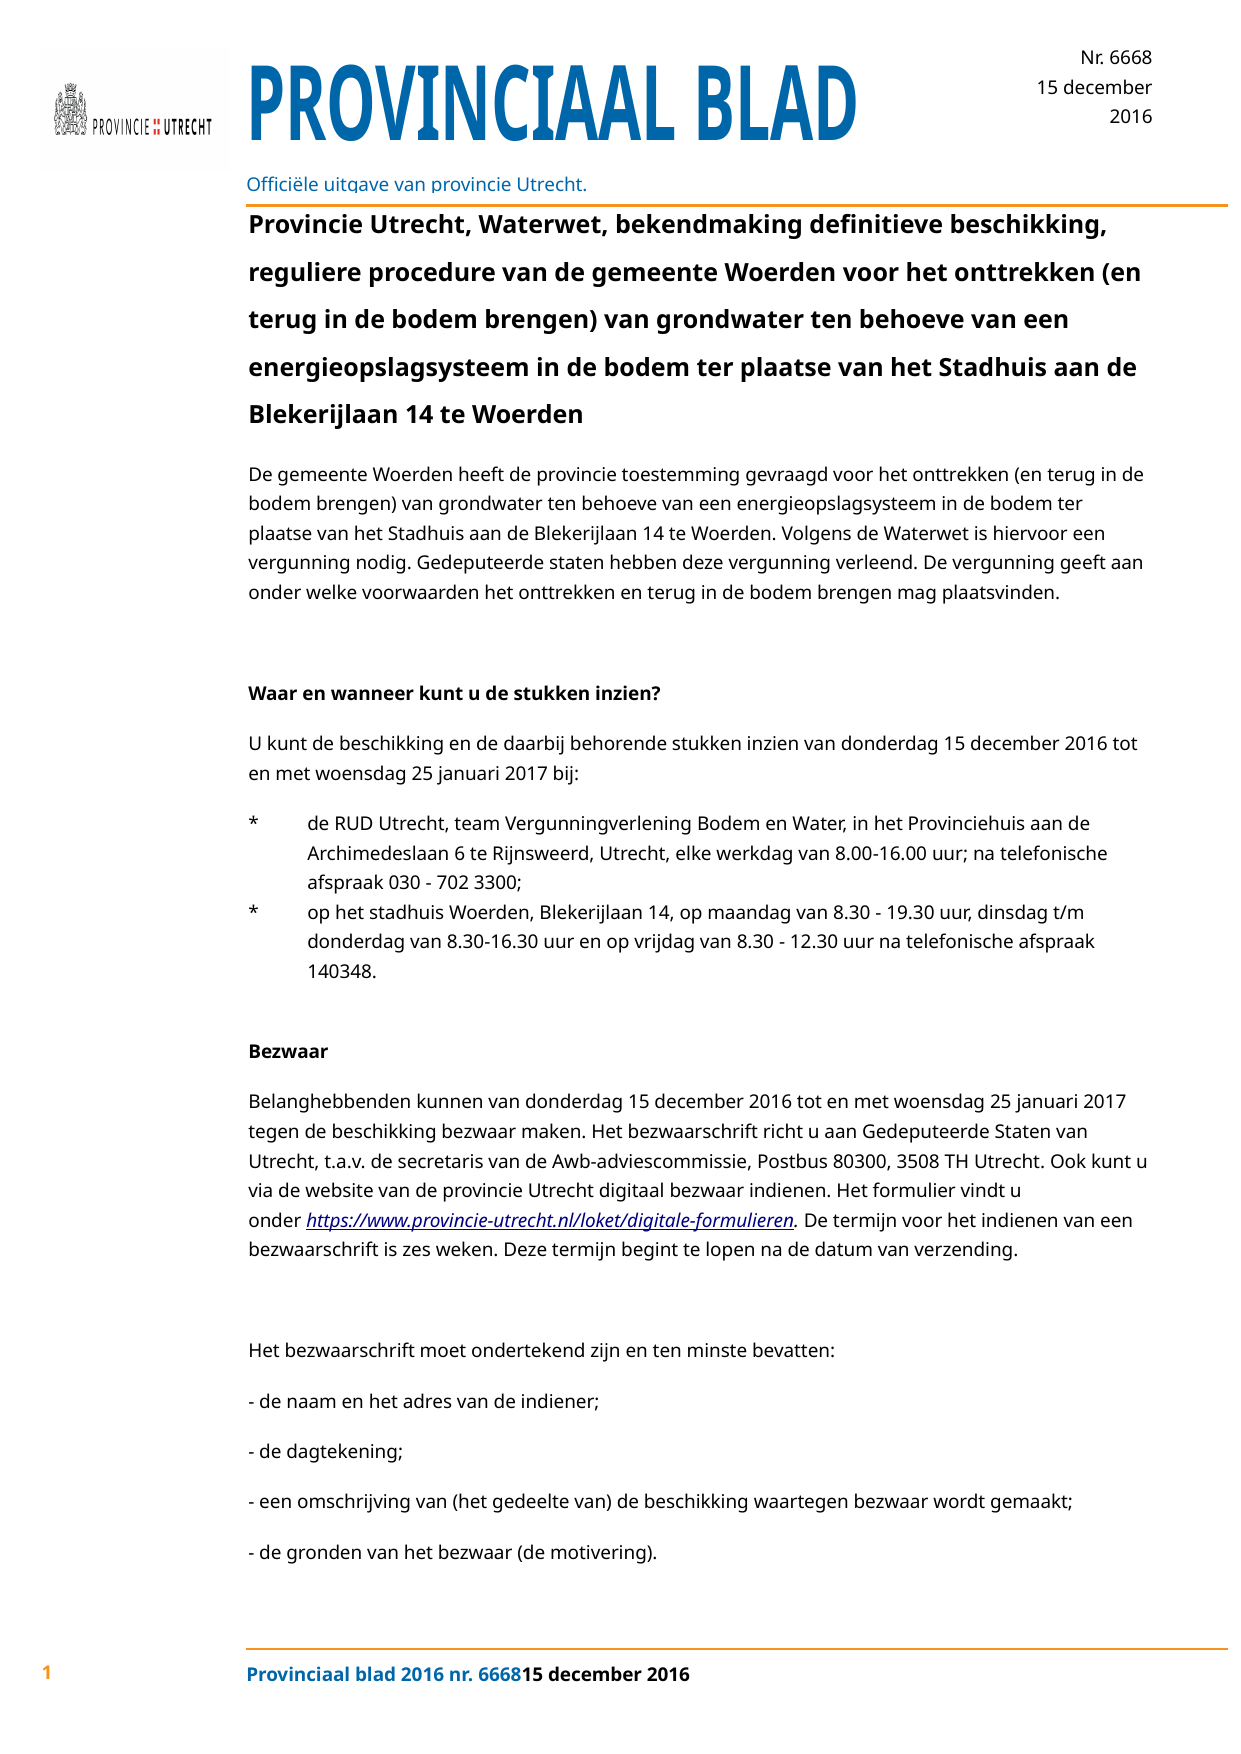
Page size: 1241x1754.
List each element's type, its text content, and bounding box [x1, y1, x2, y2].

text Provincie Utrecht, Waterwet, bekendmaking definitieve beschikking, reguliere procedure van de gemeente Woerden voor het onttrekken (en terug in de bodem brengen) van grondwater ten behoeve van een energieopslagsysteem in de bodem ter plaatse van het Stadhuis aan de Blekerijlaan 14 te Woerden [248, 207, 1152, 431]
text U kunt de beschikking en de daarbij behorende stukken inzien van donderdag 15 december 2016 tot en met woensdag 25 januari 2017 bij: [248, 730, 1152, 786]
text Bezwaar [248, 1038, 1152, 1064]
list op het stadhuis Woerden, Blekerijlaan 14, op maandag van 8.30 - 19.30 uur, dinsdag t/m donderdag van 8.30-16.30 uur en op vrijdag van 8.30 - 12.30 uur na telefonische afspraak 140348. [248, 899, 1152, 984]
text - de dagtekening; [248, 1438, 1152, 1464]
picture [41, 47, 231, 172]
text Belanghebbenden kunnen van donderdag 15 december 2016 tot en met woensdag 25 januari 2017 tegen de beschikking bezwaar maken. Het bezwaarschrift richt u aan Gedeputeerde Staten van Utrecht, t.a.v. de secretaris van de Awb-adviescommissie, Postbus 80300, 3508 TH Utrecht. Ook kunt u via de website van de provincie Utrecht digitaal bezwaar indienen. Het formulier vindt u onder https://www.provincie-utrecht.nl/loket/digitale-formulieren. De termijn voor het indienen van een bezwaarschrift is zes weken. Deze termijn begint te lopen na de datum van verzending. [248, 1089, 1152, 1262]
list de RUD Utrecht, team Vergunningverlening Bodem en Water, in het Provinciehuis aan de Archimedeslaan 6 te Rijnsweerd, Utrecht, elke werkdag van 8.00‑16.00 uur; na telefonische afspraak 030 - 702 3300; [248, 810, 1152, 895]
text Waar en wanneer kunt u de stukken inzien? [248, 680, 1152, 706]
text - een omschrijving van (het gedeelte van) de beschikking waartegen bezwaar wordt gemaakt; [248, 1489, 1152, 1514]
text Het bezwaarschrift moet ondertekend zijn en ten minste bevatten: [248, 1337, 1152, 1363]
text De gemeente Woerden heeft de provincie toestemming gevraagd voor het onttrekken (en terug in de bodem brengen) van grondwater ten behoeve van een energieopslagsysteem in de bodem ter plaatse van het Stadhuis aan de Blekerijlaan 14 te Woerden. Volgens de Waterwet is hiervoor een vergunning nodig. Gedeputeerde staten hebben deze vergunning verleend. De vergunning geeft aan onder welke voorwaarden het onttrekken en terug in de bodem brengen mag plaatsvinden. [248, 461, 1152, 605]
text - de gronden van het bezwaar (de motivering). [248, 1539, 1152, 1565]
text - de naam en het adres van de indiener; [248, 1388, 1152, 1413]
